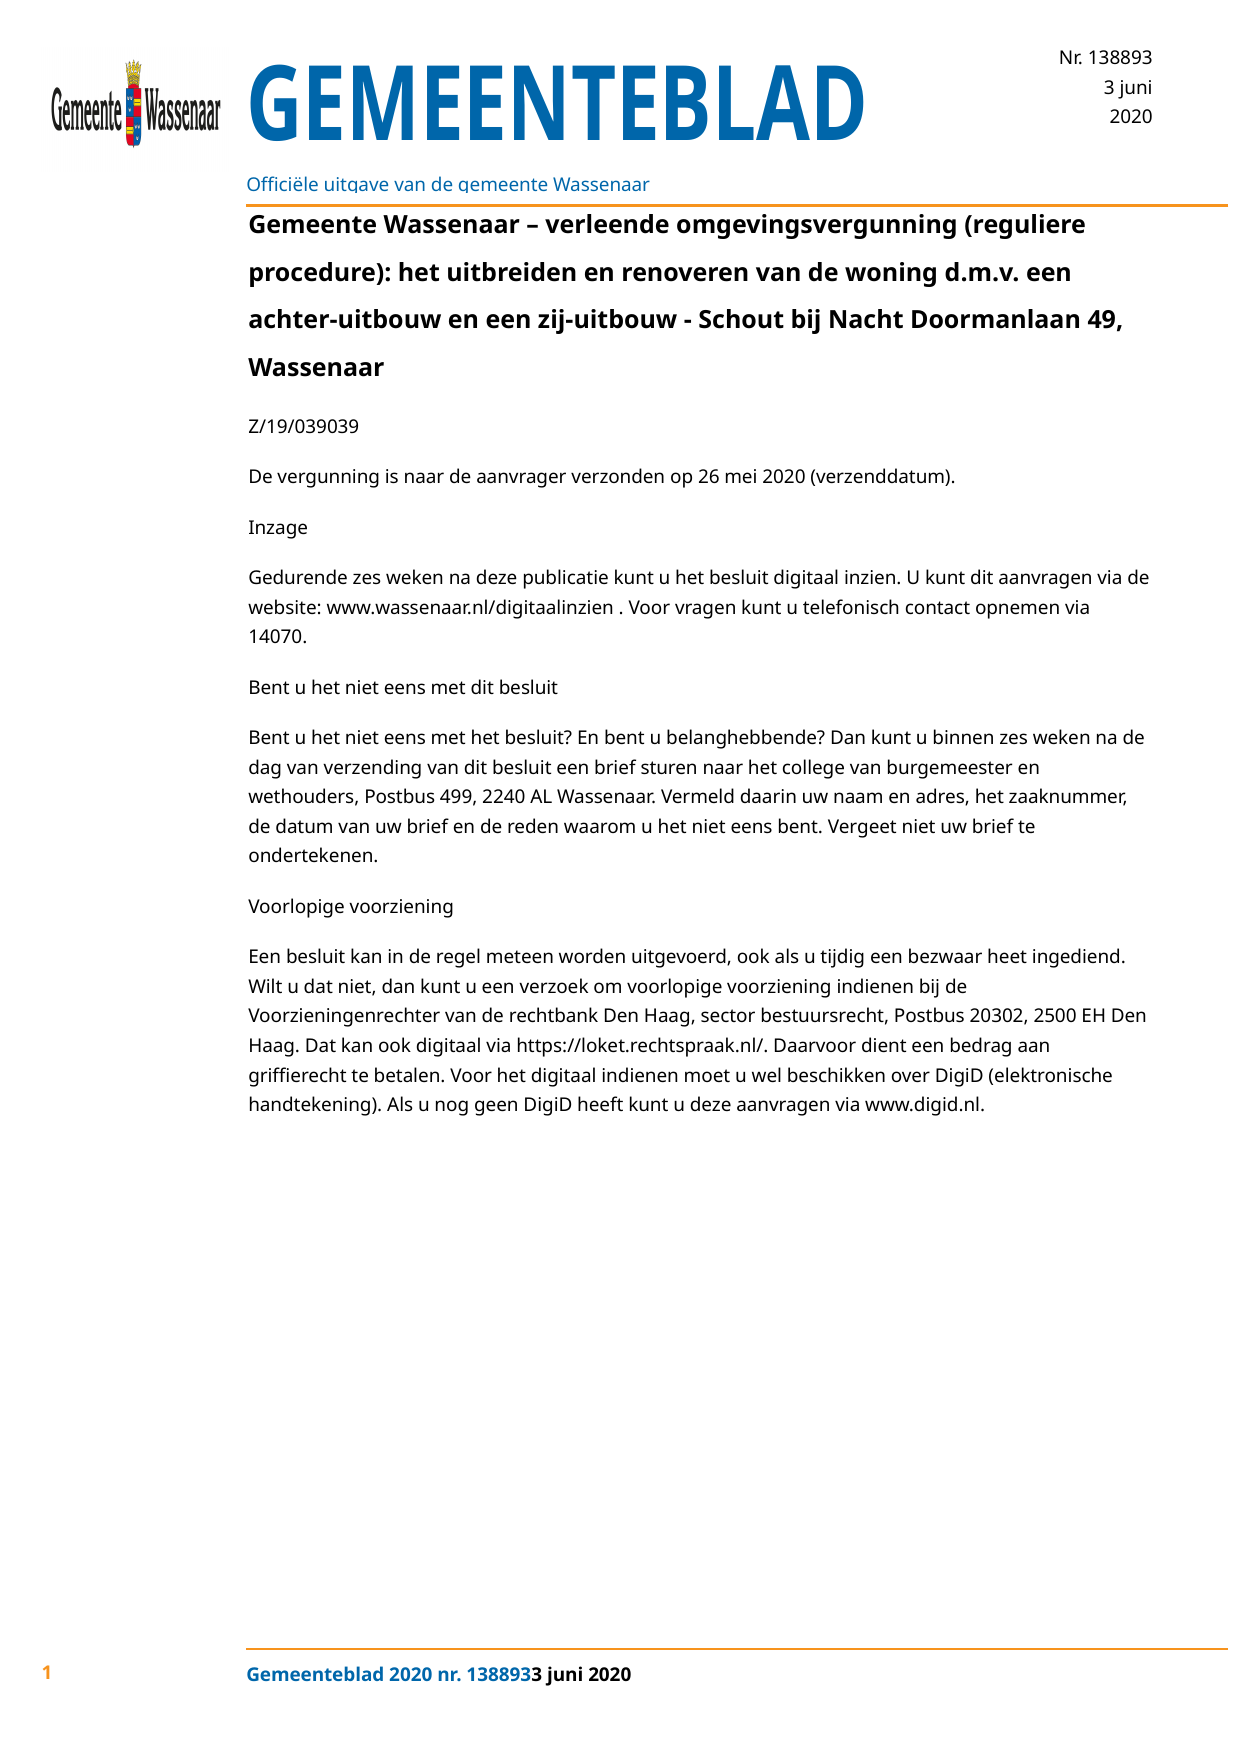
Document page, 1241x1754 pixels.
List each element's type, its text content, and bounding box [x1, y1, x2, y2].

text Voorlopige voorziening [248, 893, 1152, 919]
text Bent u het niet eens met dit besluit [248, 674, 1152, 700]
text Bent u het niet eens met het besluit? En bent u belanghebbende? Dan kunt u binnen zes weken na de dag van verzending van dit besluit een brief sturen naar het college van burgemeester en wethouders, Postbus 499, 2240 AL Wassenaar. Vermeld daarin uw naam en adres, het zaaknummer, de datum van uw brief en de reden waarom u het niet eens bent. Vergeet niet uw brief te ondertekenen. [248, 724, 1152, 868]
text Gemeente Wassenaar – verleende omgevingsvergunning (reguliere procedure): het uitbreiden en renoveren van de woning d.m.v. een achter-uitbouw en een zij-uitbouw - Schout bij Nacht Doormanlaan 49, Wassenaar [248, 207, 1152, 384]
picture [41, 47, 231, 172]
text Gedurende zes weken na deze publicatie kunt u het besluit digitaal inzien. U kunt dit aanvragen via de website: www.wassenaar.nl/digitaalinzien . Voor vragen kunt u telefonisch contact opnemen via 14070. [248, 564, 1152, 649]
text De vergunning is naar de aanvrager verzonden op 26 mei 2020 (verzenddatum). [248, 463, 1152, 489]
text Z/19/039039 [248, 413, 1152, 439]
text Een besluit kan in de regel meteen worden uitgevoerd, ook als u tijdig een bezwaar heet ingediend. Wilt u dat niet, dan kunt u een verzoek om voorlopige voorziening indienen bij de Voorzieningenrechter van de rechtbank Den Haag, sector bestuursrecht, Postbus 20302, 2500 EH Den Haag. Dat kan ook digitaal via https://loket.rechtspraak.nl/. Daarvoor dient een bedrag aan griffierecht te betalen. Voor het digitaal indienen moet u wel beschikken over DigiD (elektronische handtekening). Als u nog geen DigiD heeft kunt u deze aanvragen via www.digid.nl. [248, 943, 1152, 1117]
text Inzage [248, 514, 1152, 540]
